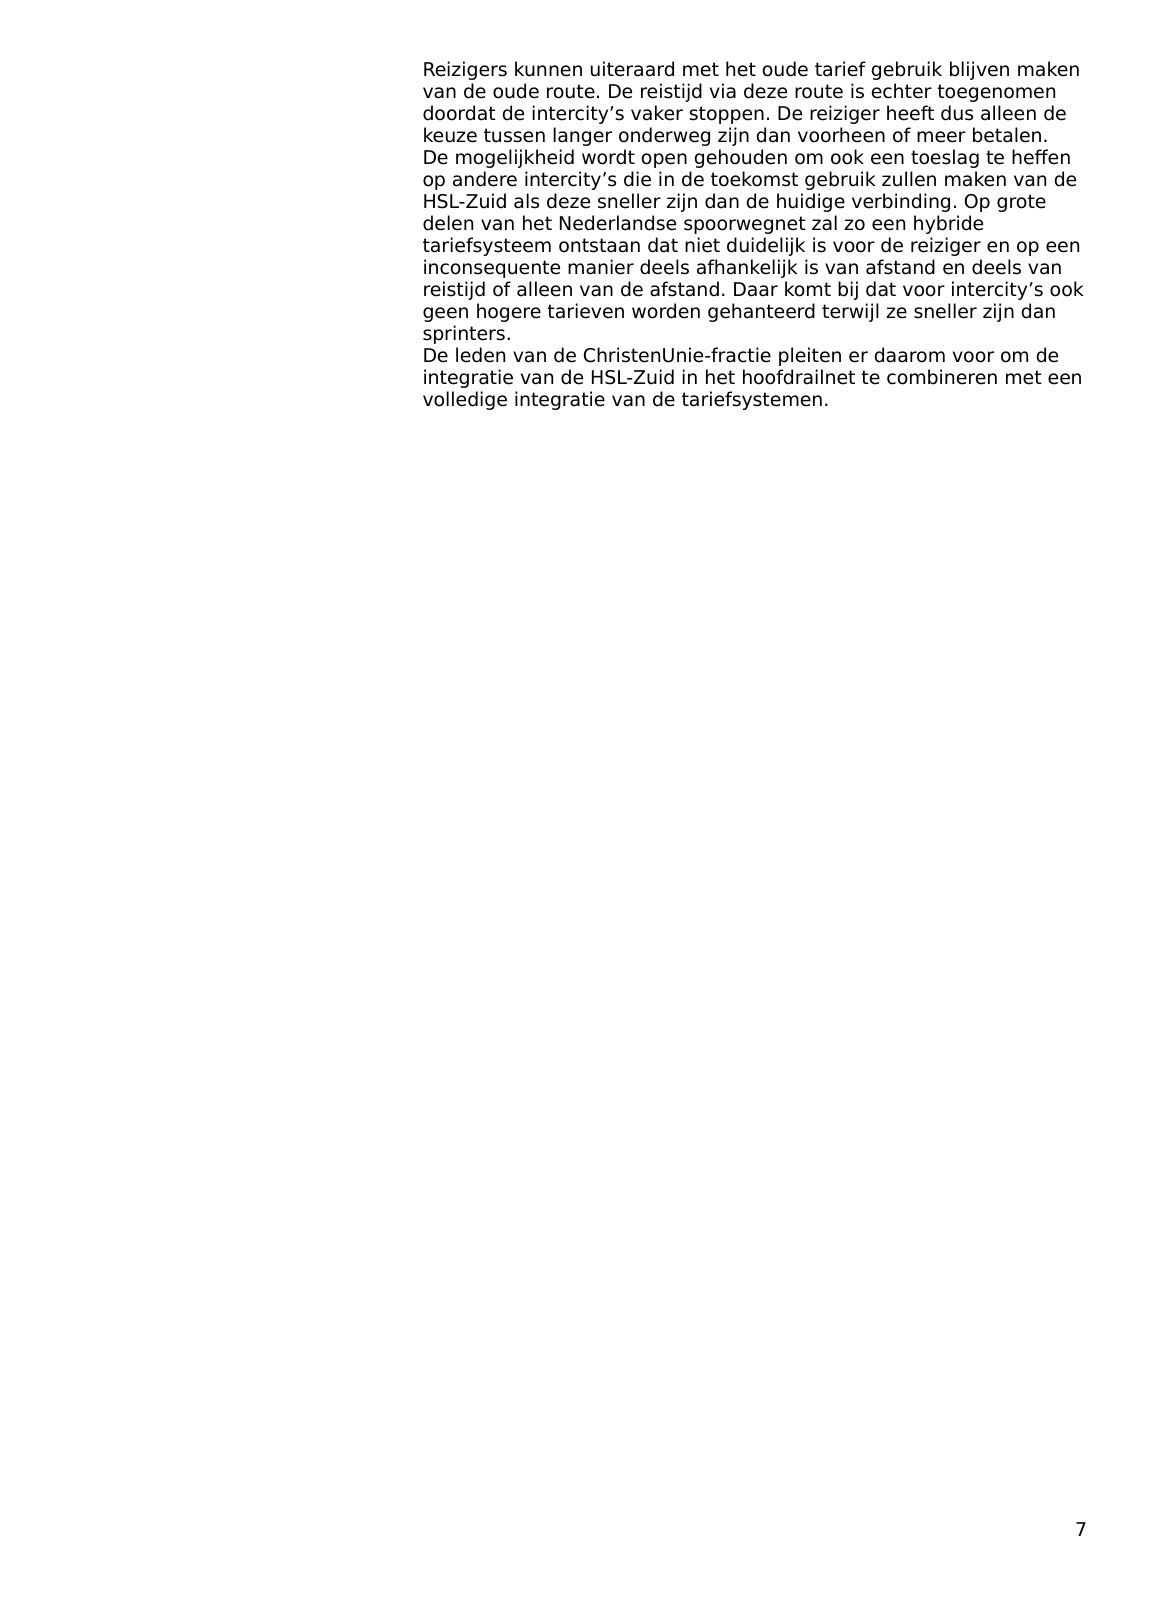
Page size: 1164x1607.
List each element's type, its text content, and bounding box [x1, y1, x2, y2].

text De mogelijkheid wordt open gehouden om ook een toeslag te heffen op andere intercity’s die in de toekomst gebruik zullen maken van de HSL-Zuid als deze sneller zijn dan de huidige verbinding. Op grote delen van het Nederlandse spoorwegnet zal zo een hybride tariefsysteem ontstaan dat niet duidelijk is voor de reiziger en op een inconsequente manier deels afhankelijk is van afstand en deels van reistijd of alleen van de afstand. Daar komt bij dat voor intercity’s ook geen hogere tarieven worden gehanteerd terwijl ze sneller zijn dan sprinters. [422, 147, 1087, 345]
text Reizigers kunnen uiteraard met het oude tarief gebruik blijven maken van de oude route. De reistijd via deze route is echter toegenomen doordat de intercity’s vaker stoppen. De reiziger heeft dus alleen de keuze tussen langer onderweg zijn dan voorheen of meer betalen. [422, 59, 1087, 147]
text De leden van de ChristenUnie-fractie pleiten er daarom voor om de integratie van de HSL-Zuid in het hoofdrailnet te combineren met een volledige integratie van de tariefsystemen. [422, 345, 1087, 411]
